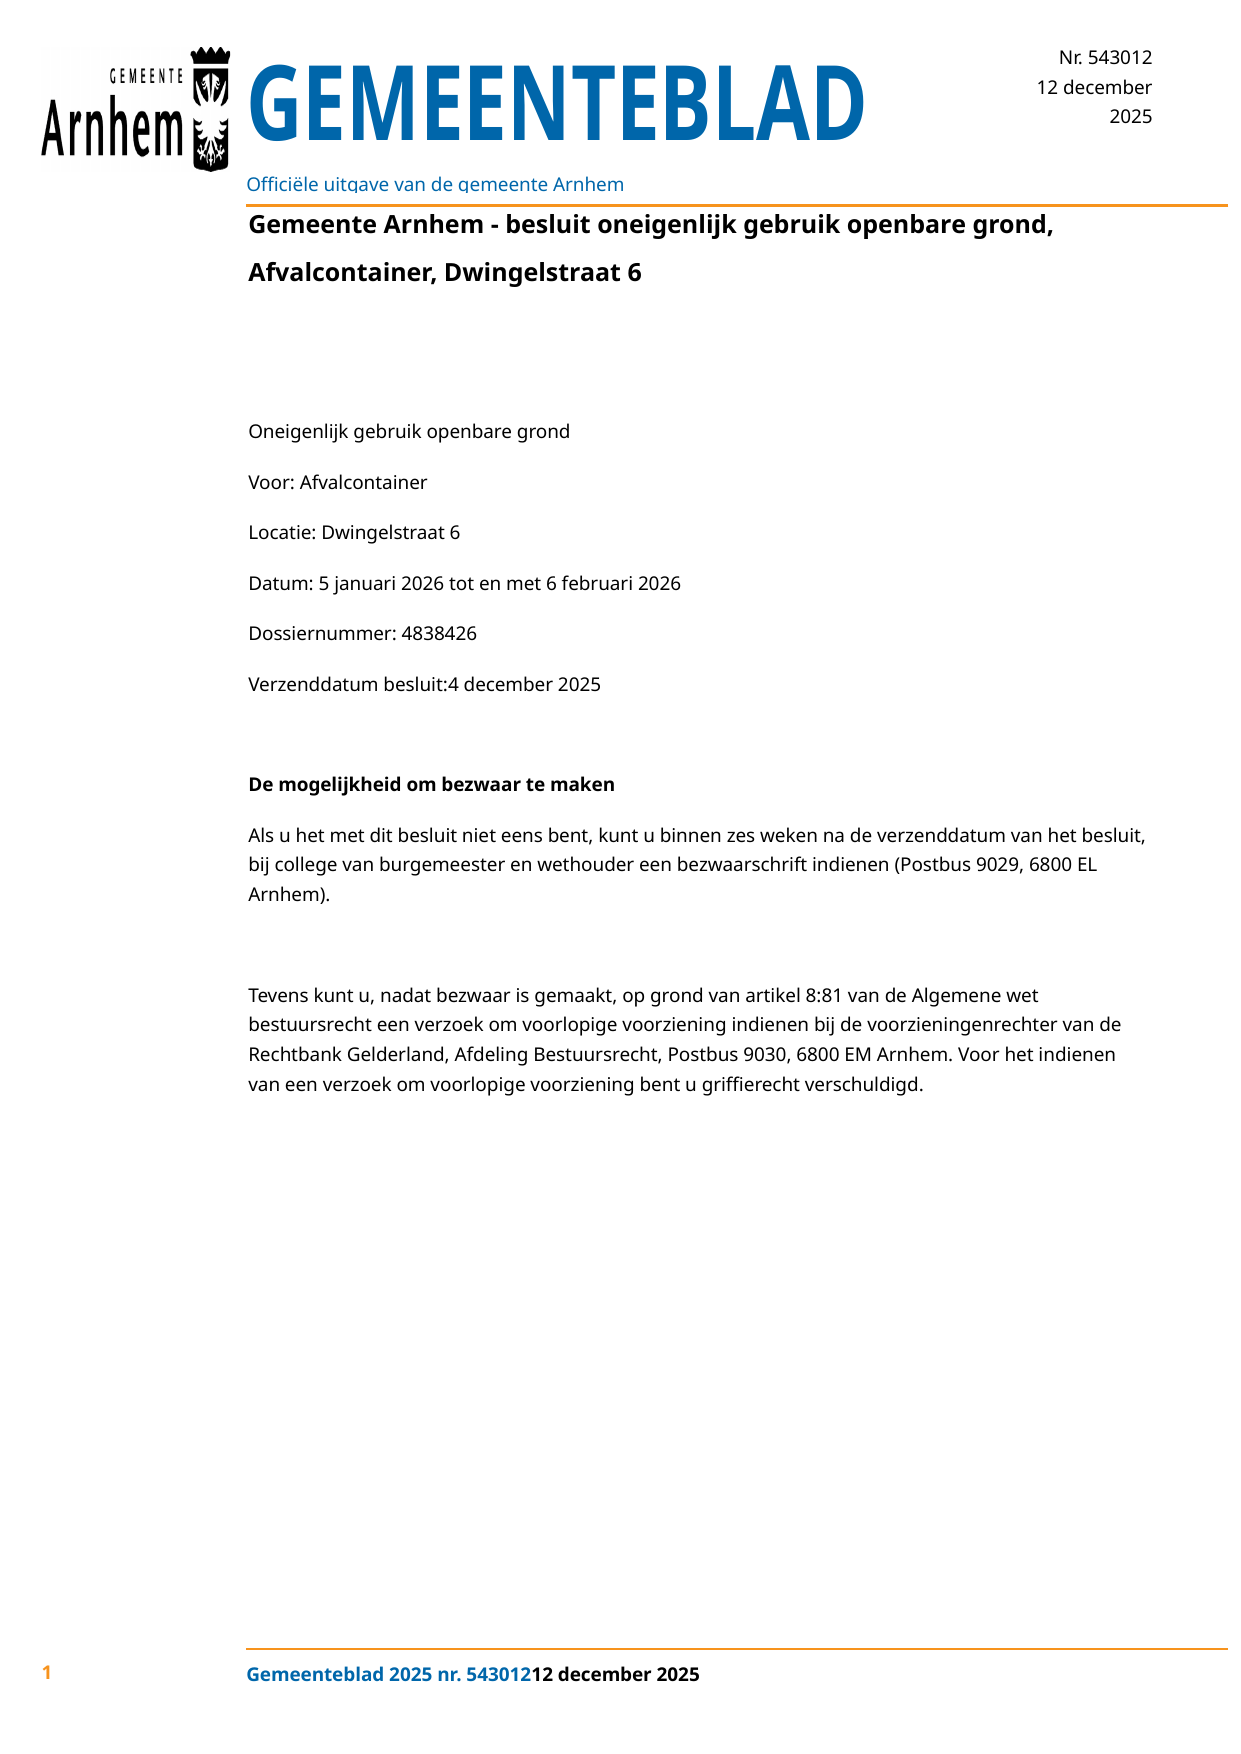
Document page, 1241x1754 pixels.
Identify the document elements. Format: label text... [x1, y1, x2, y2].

text Datum: 5 januari 2026 tot en met 6 februari 2026 [248, 570, 1152, 596]
text Verzenddatum besluit:4 december 2025 [248, 671, 1152, 697]
text Dossiernummer: 4838426 [248, 620, 1152, 646]
text Tevens kunt u, nadat bezwaar is gemaakt, op grond van artikel 8:81 van de Algemene wet bestuursrecht een verzoek om voorlopige voorziening indienen bij de voorzieningenrechter van de Rechtbank Gelderland, Afdeling Bestuursrecht, Postbus 9030, 6800 EM Arnhem. Voor het indienen van een verzoek om voorlopige voorziening bent u griffierecht verschuldigd. [248, 982, 1152, 1097]
text De mogelijkheid om bezwaar te maken [248, 772, 1152, 797]
text Oneigenlijk gebruik openbare grond [248, 419, 1152, 444]
text Als u het met dit besluit niet eens bent, kunt u binnen zes weken na de verzenddatum van het besluit, bij college van burgemeester en wethouder een bezwaarschrift indienen (Postbus 9029, 6800 EL Arnhem). [248, 822, 1152, 907]
picture [41, 47, 231, 172]
text Voor: Afvalcontainer [248, 469, 1152, 495]
text Locatie: Dwingelstraat 6 [248, 519, 1152, 545]
text Gemeente Arnhem - besluit oneigenlijk gebruik openbare grond, Afvalcontainer, Dwingelstraat 6 [248, 207, 1152, 288]
